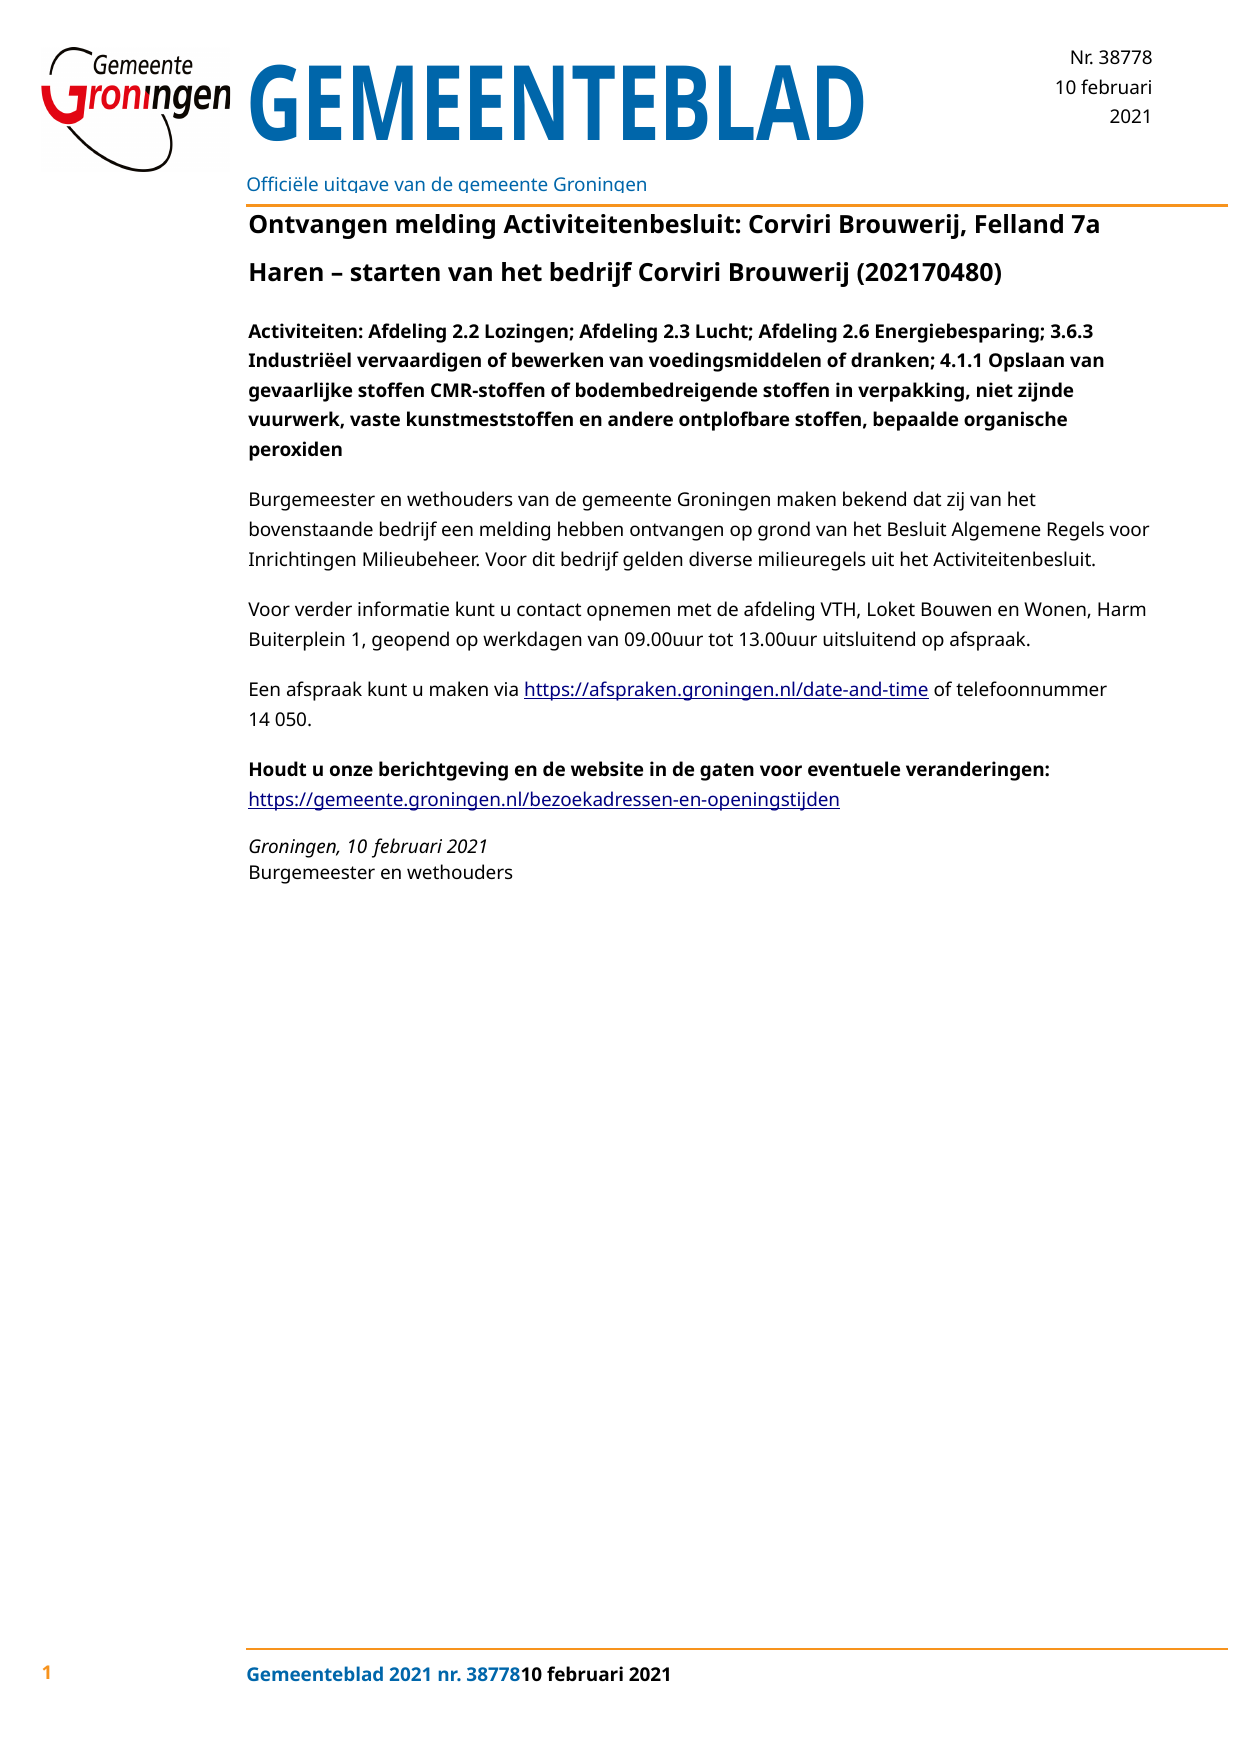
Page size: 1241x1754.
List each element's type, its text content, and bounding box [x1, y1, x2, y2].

text Ontvangen melding Activiteitenbesluit: Corviri Brouwerij, Felland 7a Haren – starten van het bedrijf Corviri Brouwerij (202170480) [248, 207, 1152, 288]
text Groningen, 10 februari 2021 [248, 834, 1152, 859]
text Een afspraak kunt u maken via https://afspraken.groningen.nl/date-and-time of telefoonnummer 14 050. [248, 676, 1152, 732]
picture [41, 47, 231, 172]
text Houdt u onze berichtgeving en de website in de gaten voor eventuele veranderingen: https://gemeente.groningen.nl/bezoekadressen-en-openingstijden [248, 756, 1152, 812]
text Burgemeester en wethouders van de gemeente Groningen maken bekend dat zij van het bovenstaande bedrijf een melding hebben ontvangen op grond van het Besluit Algemene Regels voor Inrichtingen Milieubeheer. Voor dit bedrijf gelden diverse milieuregels uit het Activiteitenbesluit. [248, 487, 1152, 572]
text Activiteiten: Afdeling 2.2 Lozingen; Afdeling 2.3 Lucht; Afdeling 2.6 Energiebesparing; 3.6.3 Industriëel vervaardigen of bewerken van voedingsmiddelen of dranken; 4.1.1 Opslaan van gevaarlijke stoffen CMR-stoffen of bodembedreigende stoffen in verpakking, niet zijnde vuurwerk, vaste kunstmeststoffen en andere ontplofbare stoffen, bepaalde organische peroxiden [248, 318, 1152, 462]
text Burgemeester en wethouders [248, 859, 1152, 885]
text Voor verder informatie kunt u contact opnemen met de afdeling VTH, Loket Bouwen en Wonen, Harm Buiterplein 1, geopend op werkdagen van 09.00uur tot 13.00uur uitsluitend op afspraak. [248, 596, 1152, 652]
